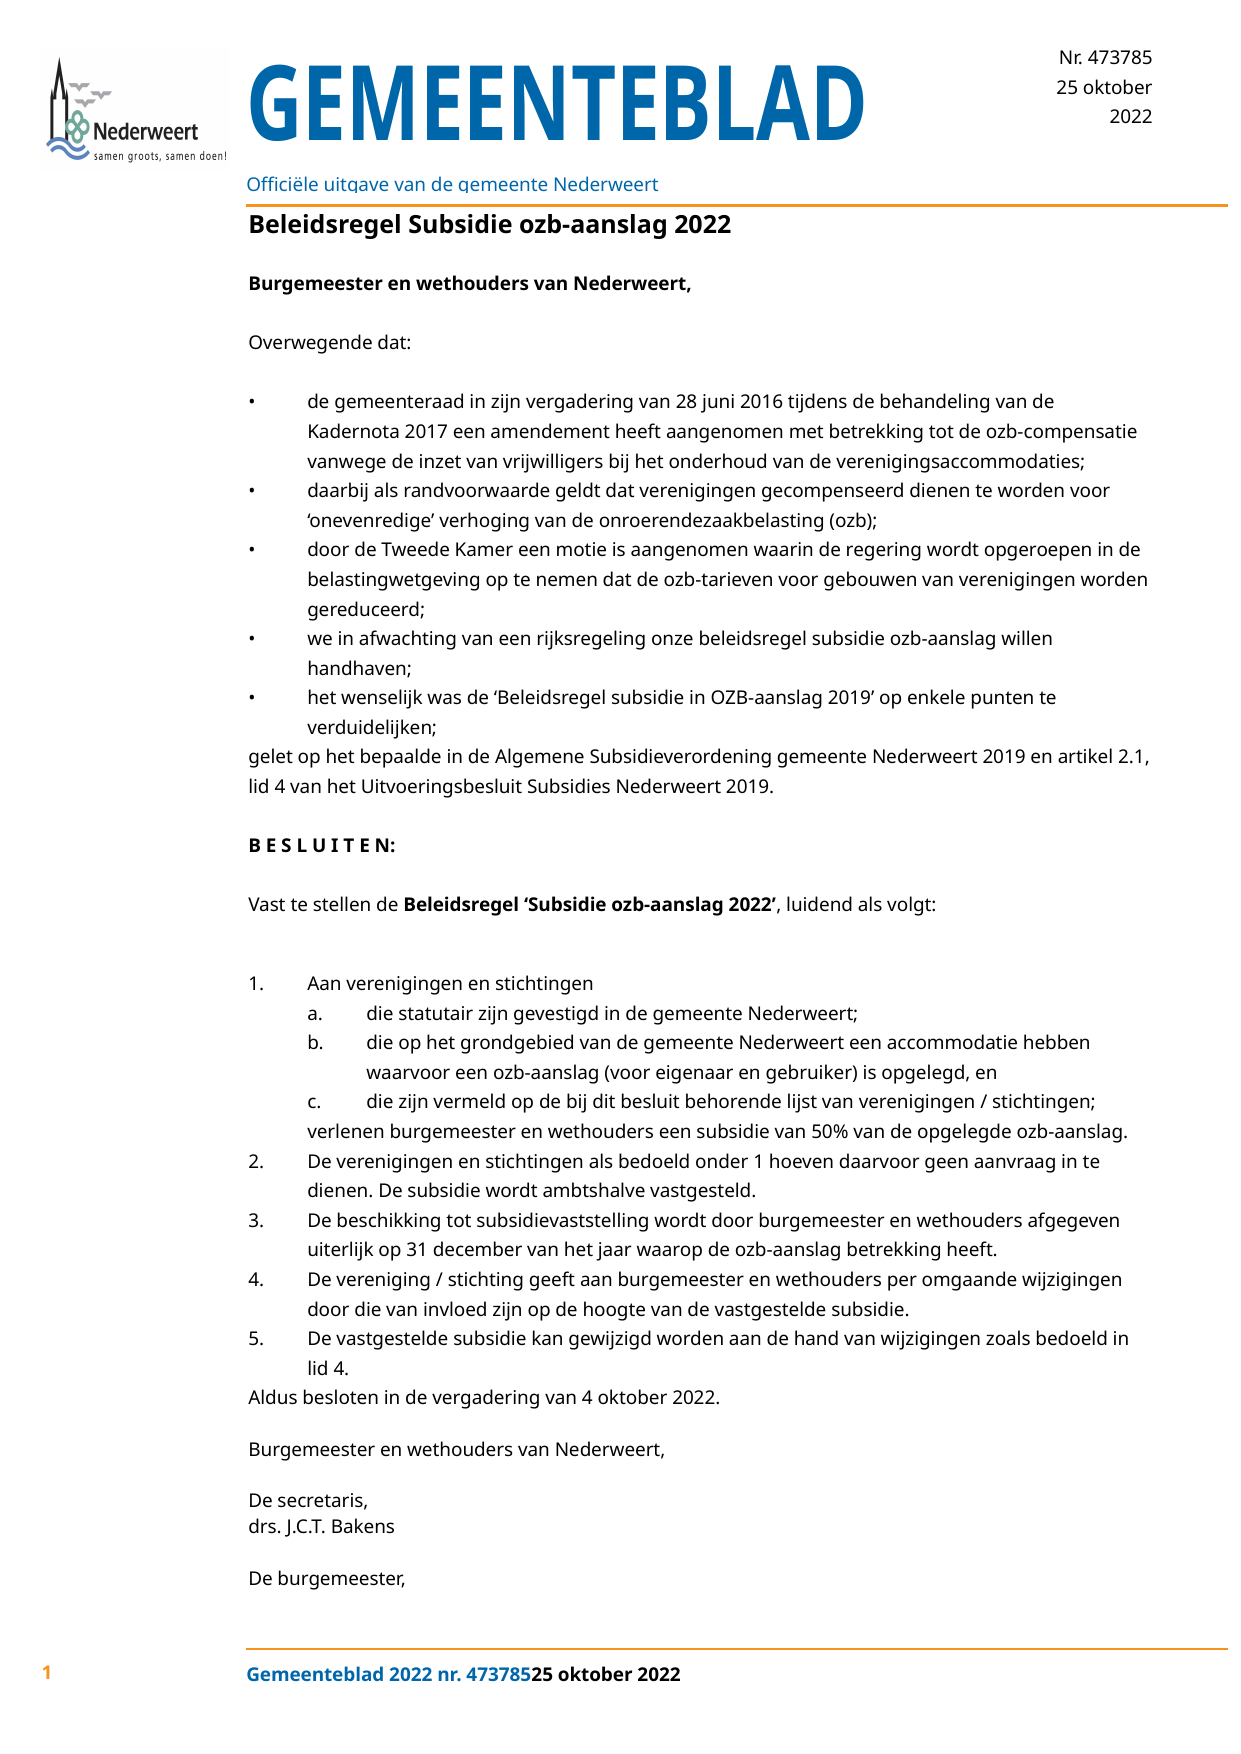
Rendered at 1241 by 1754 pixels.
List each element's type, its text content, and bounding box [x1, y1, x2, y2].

list we in afwachting van een rijksregeling onze beleidsregel subsidie ozb-aanslag willen handhaven; [248, 625, 1152, 681]
text Burgemeester en wethouders van Nederweert, [248, 270, 1152, 296]
list door de Tweede Kamer een motie is aangenomen waarin de regering wordt opgeroepen in de belastingwetgeving op te nemen dat de ozb-tarieven voor gebouwen van verenigingen worden gereduceerd; [248, 537, 1152, 621]
list die zijn vermeld op de bij dit besluit behorende lijst van verenigingen / stichtingen; [307, 1089, 1152, 1114]
list De vastgestelde subsidie kan gewijzigd worden aan de hand van wijzigingen zoals bedoeld in lid 4. [248, 1325, 1152, 1381]
text De burgemeester, [248, 1565, 1152, 1590]
text Aldus besloten in de vergadering van 4 oktober 2022. [248, 1384, 1152, 1410]
list daarbij als randvoorwaarde geldt dat verenigingen gecompenseerd dienen te worden voor ‘onevenredige’ verhoging van de onroerendezaakbelasting (ozb); [248, 477, 1152, 533]
text Overwegende dat: [248, 329, 1152, 355]
list die op het grondgebied van de gemeente Nederweert een accommodatie hebben waarvoor een ozb-aanslag (voor eigenaar en gebruiker) is opgelegd, en [307, 1029, 1152, 1085]
text B E S L U I T E N: [248, 832, 1152, 858]
text gelet op het bepaalde in de Algemene Subsidieverordening gemeente Nederweert 2019 en artikel 2.1, lid 4 van het Uitvoeringsbesluit Subsidies Nederweert 2019. [248, 744, 1152, 799]
list verlenen burgemeester en wethouders een subsidie van 50% van de opgelegde ozb-aanslag. [248, 1118, 1152, 1144]
list die statutair zijn gevestigd in de gemeente Nederweert; [307, 1000, 1152, 1026]
text drs. J.C.T. Bakens [248, 1513, 1152, 1539]
text Burgemeester en wethouders van Nederweert, [248, 1436, 1152, 1462]
list De verenigingen en stichtingen als bedoeld onder 1 hoeven daarvoor geen aanvraag in te dienen. De subsidie wordt ambtshalve vastgesteld. [248, 1148, 1152, 1203]
text Beleidsregel Subsidie ozb-aanslag 2022 [248, 207, 1152, 241]
text Vast te stellen de Beleidsregel ‘Subsidie ozb-aanslag 2022’, luidend als volgt: [248, 892, 1152, 917]
list De beschikking tot subsidievaststelling wordt door burgemeester en wethouders afgegeven uiterlijk op 31 december van het jaar waarop de ozb-aanslag betrekking heeft. [248, 1207, 1152, 1262]
list De vereniging / stichting geeft aan burgemeester en wethouders per omgaande wijzigingen door die van invloed zijn op de hoogte van de vastgestelde subsidie. [248, 1266, 1152, 1322]
list Aan verenigingen en stichtingen [248, 970, 1152, 996]
list de gemeenteraad in zijn vergadering van 28 juni 2016 tijdens de behandeling van de Kadernota 2017 een amendement heeft aangenomen met betrekking tot de ozb-compensatie vanwege de inzet van vrijwilligers bij het onderhoud van de verenigingsaccommodaties; [248, 389, 1152, 473]
text De secretaris, [248, 1487, 1152, 1513]
picture [41, 47, 231, 172]
list het wenselijk was de ‘Beleidsregel subsidie in OZB-aanslag 2019’ op enkele punten te verduidelijken; [248, 684, 1152, 740]
